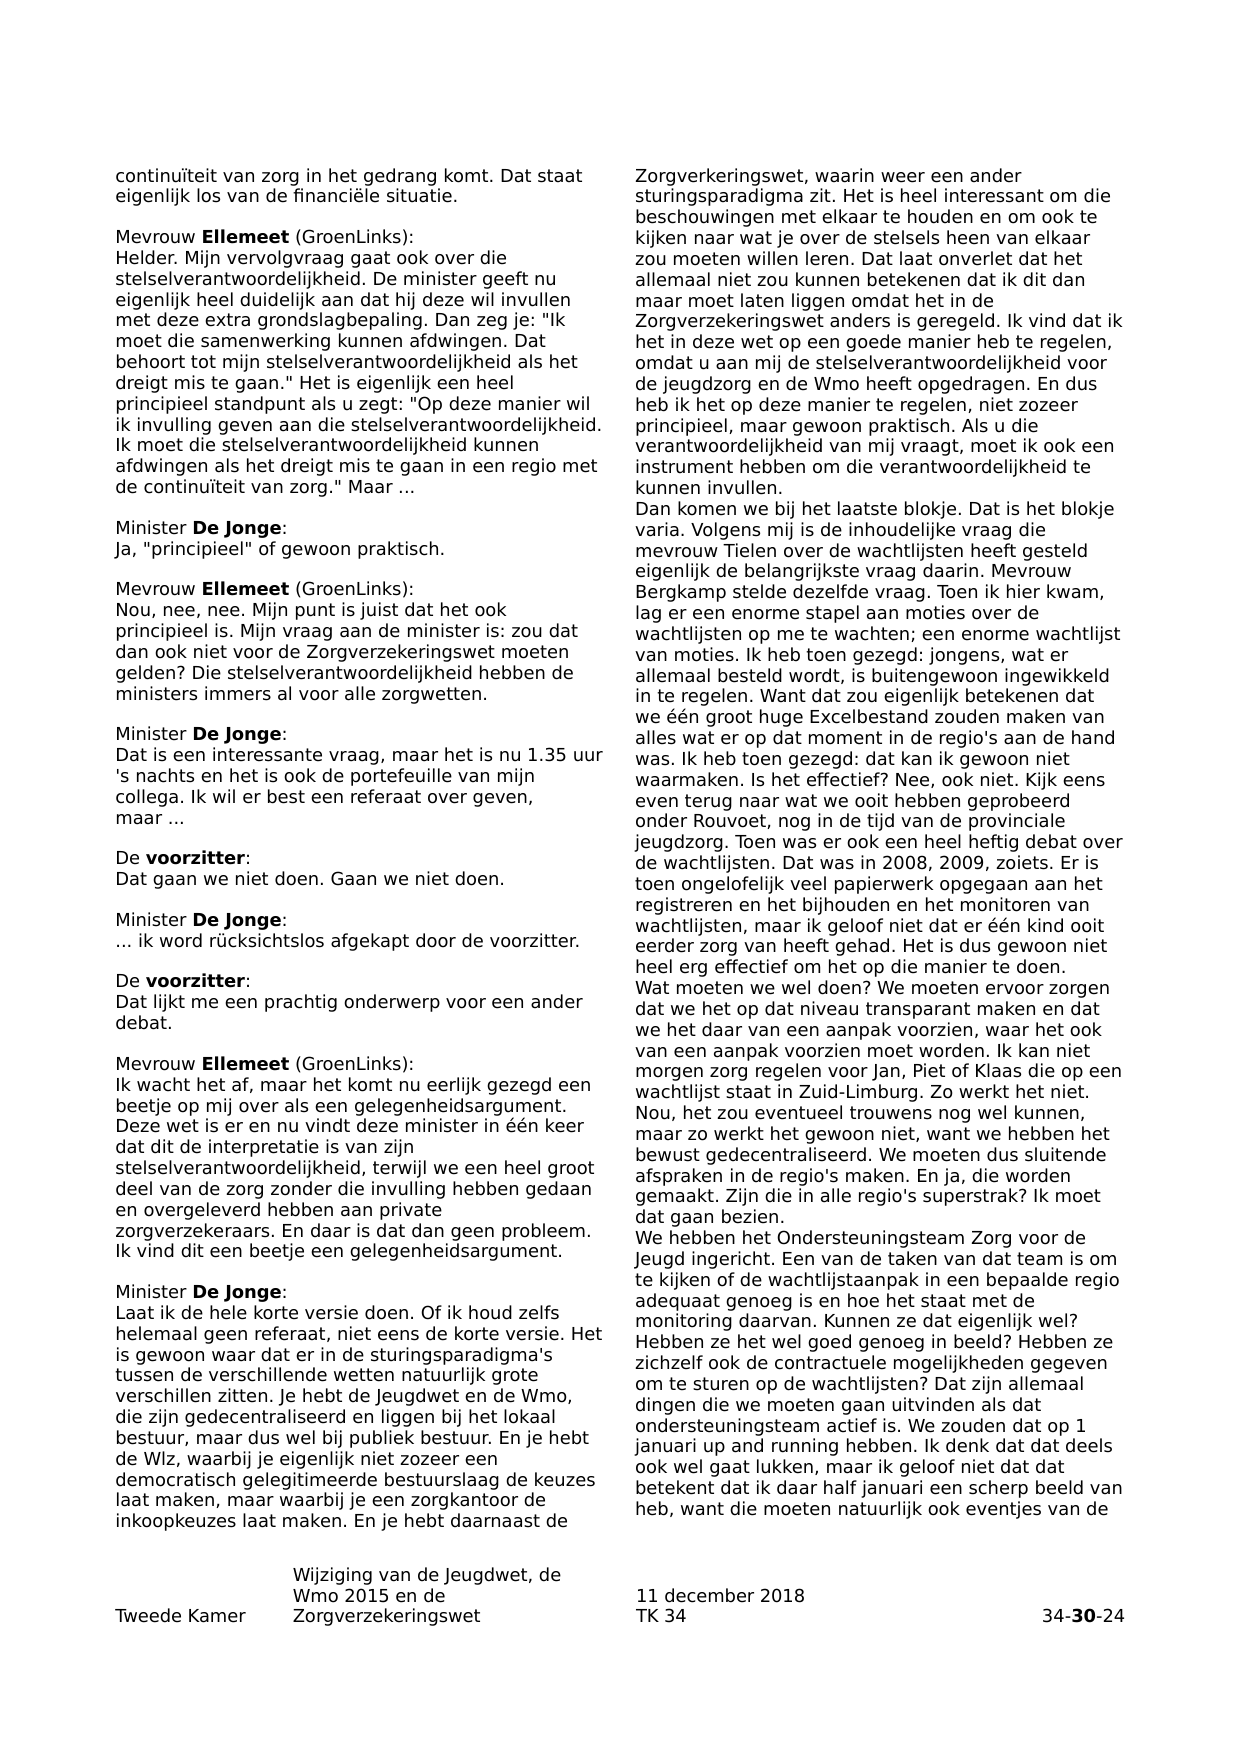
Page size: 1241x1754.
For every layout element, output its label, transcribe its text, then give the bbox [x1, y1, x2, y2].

text Mevrouw Ellemeet (GroenLinks): [115, 579, 605, 600]
text Ik wacht het af, maar het komt nu eerlijk gezegd een beetje op mij over als een gelegenheidsargument. Deze wet is er en nu vindt deze minister in één keer dat dit de interpretatie is van zijn stelselverantwoordelijkheid, terwijl we een heel groot deel van de zorg zonder die invulling hebben gedaan en overgeleverd hebben aan private zorgverzekeraars. En daar is dat dan geen probleem. Ik vind dit een beetje een gelegenheidsargument. [115, 1074, 605, 1262]
text Minister De Jonge: [115, 518, 605, 538]
text Ja, "principieel" of gewoon praktisch. [115, 538, 605, 559]
text Wat moeten we wel doen? We moeten ervoor zorgen dat we het op dat niveau transparant maken en dat we het daar van een aanpak voorzien, waar het ook van een aanpak voorzien moet worden. Ik kan niet morgen zorg regelen voor Jan, Piet of Klaas die op een wachtlijst staat in Zuid-Limburg. Zo werkt het niet. Nou, het zou eventueel trouwens nog wel kunnen, maar zo werkt het gewoon niet, want we hebben het bewust gedecentraliseerd. We moeten dus sluitende afspraken in de regio's maken. En ja, die worden gemaakt. Zijn die in alle regio's superstrak? Ik moet dat gaan bezien. [635, 978, 1125, 1228]
text Laat ik de hele korte versie doen. Of ik houd zelfs helemaal geen referaat, niet eens de korte versie. Het is gewoon waar dat er in de sturingsparadigma's tussen de verschillende wetten natuurlijk grote verschillen zitten. Je hebt de Jeugdwet en de Wmo, die zijn gedecentraliseerd en liggen bij het lokaal bestuur, maar dus wel bij publiek bestuur. En je hebt de Wlz, waarbij je eigenlijk niet zozeer een democratisch gelegitimeerde bestuurslaag de keuzes laat maken, maar waarbij je een zorgkantoor de inkoopkeuzes laat maken. En je hebt daarnaast de [115, 1303, 605, 1532]
text Dat lijkt me een prachtig onderwerp voor een ander debat. [115, 992, 605, 1034]
text Dat gaan we niet doen. Gaan we niet doen. [115, 869, 605, 890]
text We hebben het Ondersteuningsteam Zorg voor de Jeugd ingericht. Een van de taken van dat team is om te kijken of de wachtlijstaanpak in een bepaalde regio adequaat genoeg is en hoe het staat met de monitoring daarvan. Kunnen ze dat eigenlijk wel? Hebben ze het wel goed genoeg in beeld? Hebben ze zichzelf ook de contractuele mogelijkheden gegeven om te sturen op de wachtlijsten? Dat zijn allemaal dingen die we moeten gaan uitvinden als dat ondersteuningsteam actief is. We zouden dat op 1 januari up and running hebben. Ik denk dat dat deels ook wel gaat lukken, maar ik geloof niet dat dat betekent dat ik daar half januari een scherp beeld van heb, want die moeten natuurlijk ook eventjes van de [635, 1228, 1125, 1519]
text Dat is een interessante vraag, maar het is nu 1.35 uur 's nachts en het is ook de portefeuille van mijn collega. Ik wil er best een referaat over geven, maar ... [115, 745, 605, 828]
text ... ik word rücksichtslos afgekapt door de voorzitter. [115, 931, 605, 951]
text De voorzitter: [115, 848, 605, 869]
text Minister De Jonge: [115, 910, 605, 931]
text De voorzitter: [115, 971, 605, 992]
text Helder. Mijn vervolgvraag gaat ook over die stelselverantwoordelijkheid. De minister geeft nu eigenlijk heel duidelijk aan dat hij deze wil invullen met deze extra grondslagbepaling. Dan zeg je: "Ik moet die samenwerking kunnen afdwingen. Dat behoort tot mijn stelselverantwoordelijkheid als het dreigt mis te gaan." Het is eigenlijk een heel principieel standpunt als u zegt: "Op deze manier wil ik invulling geven aan die stelselverantwoordelijkheid. Ik moet die stelselverantwoordelijkheid kunnen afdwingen als het dreigt mis te gaan in een regio met de continuïteit van zorg." Maar ... [115, 248, 605, 498]
text Minister De Jonge: [115, 1282, 605, 1303]
text continuïteit van zorg in het gedrang komt. Dat staat eigenlijk los van de financiële situatie. [115, 165, 605, 207]
text Zorgverkeringswet, waarin weer een ander sturingsparadigma zit. Het is heel interessant om die beschouwingen met elkaar te houden en om ook te kijken naar wat je over de stelsels heen van elkaar zou moeten willen leren. Dat laat onverlet dat het allemaal niet zou kunnen betekenen dat ik dit dan maar moet laten liggen omdat het in de Zorgverzekeringswet anders is geregeld. Ik vind dat ik het in deze wet op een goede manier heb te regelen, omdat u aan mij de stelselverantwoordelijkheid voor de jeugdzorg en de Wmo heeft opgedragen. En dus heb ik het op deze manier te regelen, niet zozeer principieel, maar gewoon praktisch. Als u die verantwoordelijkheid van mij vraagt, moet ik ook een instrument hebben om die verantwoordelijkheid te kunnen invullen. [635, 165, 1125, 499]
text Mevrouw Ellemeet (GroenLinks): [115, 227, 605, 248]
text Dan komen we bij het laatste blokje. Dat is het blokje varia. Volgens mij is de inhoudelijke vraag die mevrouw Tielen over de wachtlijsten heeft gesteld eigenlijk de belangrijkste vraag daarin. Mevrouw Bergkamp stelde dezelfde vraag. Toen ik hier kwam, lag er een enorme stapel aan moties over de wachtlijsten op me te wachten; een enorme wachtlijst van moties. Ik heb toen gezegd: jongens, wat er allemaal besteld wordt, is buitengewoon ingewikkeld in te regelen. Want dat zou eigenlijk betekenen dat we één groot huge Excelbestand zouden maken van alles wat er op dat moment in de regio's aan de hand was. Ik heb toen gezegd: dat kan ik gewoon niet waarmaken. Is het effectief? Nee, ook niet. Kijk eens even terug naar wat we ooit hebben geprobeerd onder Rouvoet, nog in de tijd van de provinciale jeugdzorg. Toen was er ook een heel heftig debat over de wachtlijsten. Dat was in 2008, 2009, zoiets. Er is toen ongelofelijk veel papierwerk opgegaan aan het registreren en het bijhouden en het monitoren van wachtlijsten, maar ik geloof niet dat er één kind ooit eerder zorg van heeft gehad. Het is dus gewoon niet heel erg effectief om het op die manier te doen. [635, 499, 1125, 978]
text Minister De Jonge: [115, 724, 605, 745]
text Nou, nee, nee. Mijn punt is juist dat het ook principieel is. Mijn vraag aan de minister is: zou dat dan ook niet voor de Zorgverzekeringswet moeten gelden? Die stelselverantwoordelijkheid hebben de ministers immers al voor alle zorgwetten. [115, 600, 605, 704]
text Mevrouw Ellemeet (GroenLinks): [115, 1054, 605, 1074]
